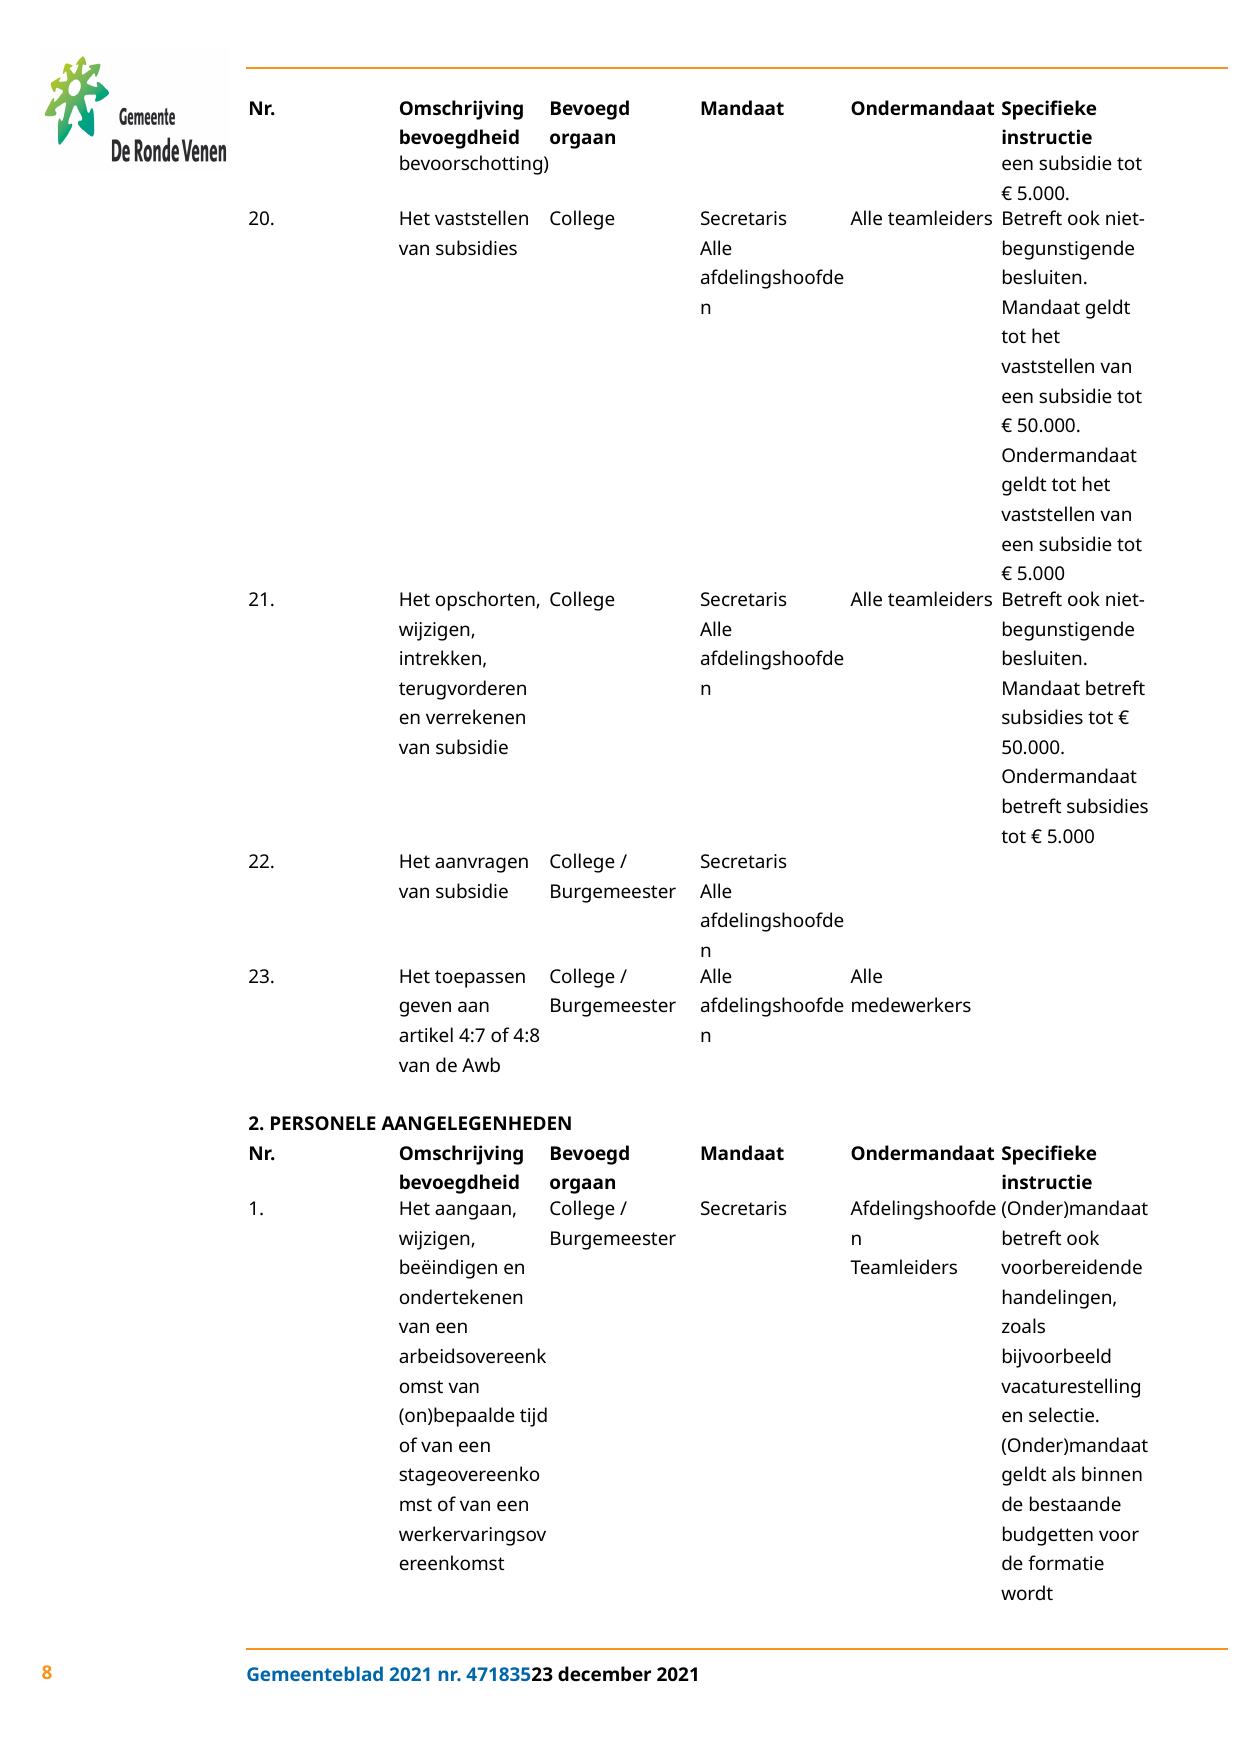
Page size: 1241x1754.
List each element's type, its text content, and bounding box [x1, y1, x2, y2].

table_cell College / Burgemeester [549, 963, 700, 1077]
table_cell [549, 150, 700, 205]
table_cell 1. [248, 1195, 398, 1606]
table_header Bevoegd orgaan [549, 95, 700, 150]
table_cell [248, 150, 398, 205]
table_cell College [549, 586, 700, 848]
table_cell College / Burgemeester [549, 849, 700, 963]
table_cell Afdelingshoofden Teamleiders [850, 1195, 1001, 1606]
table_cell 23. [248, 963, 398, 1077]
table_header Bevoegd orgaan [549, 1140, 700, 1195]
table_cell 21. [248, 586, 398, 848]
table_cell [1001, 963, 1152, 1077]
table_header Mandaat [700, 1140, 850, 1195]
table_cell bevoorschotting) [399, 150, 549, 205]
table_header Specifieke instructie [1001, 95, 1152, 150]
table_header Omschrijving bevoegdheid [399, 95, 549, 150]
table_header Omschrijving bevoegdheid [399, 1140, 549, 1195]
table_header Nr. [248, 1140, 398, 1195]
table_cell Betreft ook niet-begunstigende besluiten. Mandaat geldt tot het vaststellen van een subsidie tot € 50.000. Ondermandaat geldt tot het vaststellen van een subsidie tot € 5.000 [1001, 205, 1152, 586]
table_cell [1001, 849, 1152, 963]
table_cell Secretaris Alle afdelingshoofden [700, 586, 850, 848]
table_header Ondermandaat [850, 1140, 1001, 1195]
table_header Specifieke instructie [1001, 1140, 1152, 1195]
table_cell 22. [248, 849, 398, 963]
table_cell [850, 849, 1001, 963]
table_cell Alle afdelingshoofden [700, 963, 850, 1077]
text 2. PERSONELE AANGELEGENHEDEN [248, 1110, 1152, 1136]
table_header Nr. [248, 95, 398, 150]
table_cell Alle teamleiders [850, 586, 1001, 848]
table_cell [850, 150, 1001, 205]
table_cell Het aangaan, wijzigen, beëindigen en ondertekenen van een arbeidsovereenkomst van (on)bepaalde tijd of van een stageovereenkomst of van een werkervaringsovereenkomst [399, 1195, 549, 1606]
table_cell College / Burgemeester [549, 1195, 700, 1606]
table_cell Het toepassen geven aan artikel 4:7 of 4:8 van de Awb [399, 963, 549, 1077]
table_cell Het vaststellen van subsidies [399, 205, 549, 586]
table_cell een subsidie tot € 5.000. [1001, 150, 1152, 205]
table_header Mandaat [700, 95, 850, 150]
picture [41, 47, 231, 172]
table_cell (Onder)mandaat betreft ook voorbereidende handelingen, zoals bijvoorbeeld vacaturestelling en selectie. (Onder)mandaat geldt als binnen de bestaande budgetten voor de formatie wordt [1001, 1195, 1152, 1606]
table_cell [700, 150, 850, 205]
table_cell College [549, 205, 700, 586]
table_cell Betreft ook niet-begunstigende besluiten. Mandaat betreft subsidies tot € 50.000. Ondermandaat betreft subsidies tot € 5.000 [1001, 586, 1152, 848]
table_cell Alle medewerkers [850, 963, 1001, 1077]
table_header Ondermandaat [850, 95, 1001, 150]
table_cell Secretaris [700, 1195, 850, 1606]
table_cell 20. [248, 205, 398, 586]
table_cell Secretaris Alle afdelingshoofden [700, 205, 850, 586]
table_cell Het aanvragen van subsidie [399, 849, 549, 963]
table_cell Alle teamleiders [850, 205, 1001, 586]
table_cell Het opschorten, wijzigen, intrekken, terugvorderen en verrekenen van subsidie [399, 586, 549, 848]
table_cell Secretaris Alle afdelingshoofden [700, 849, 850, 963]
